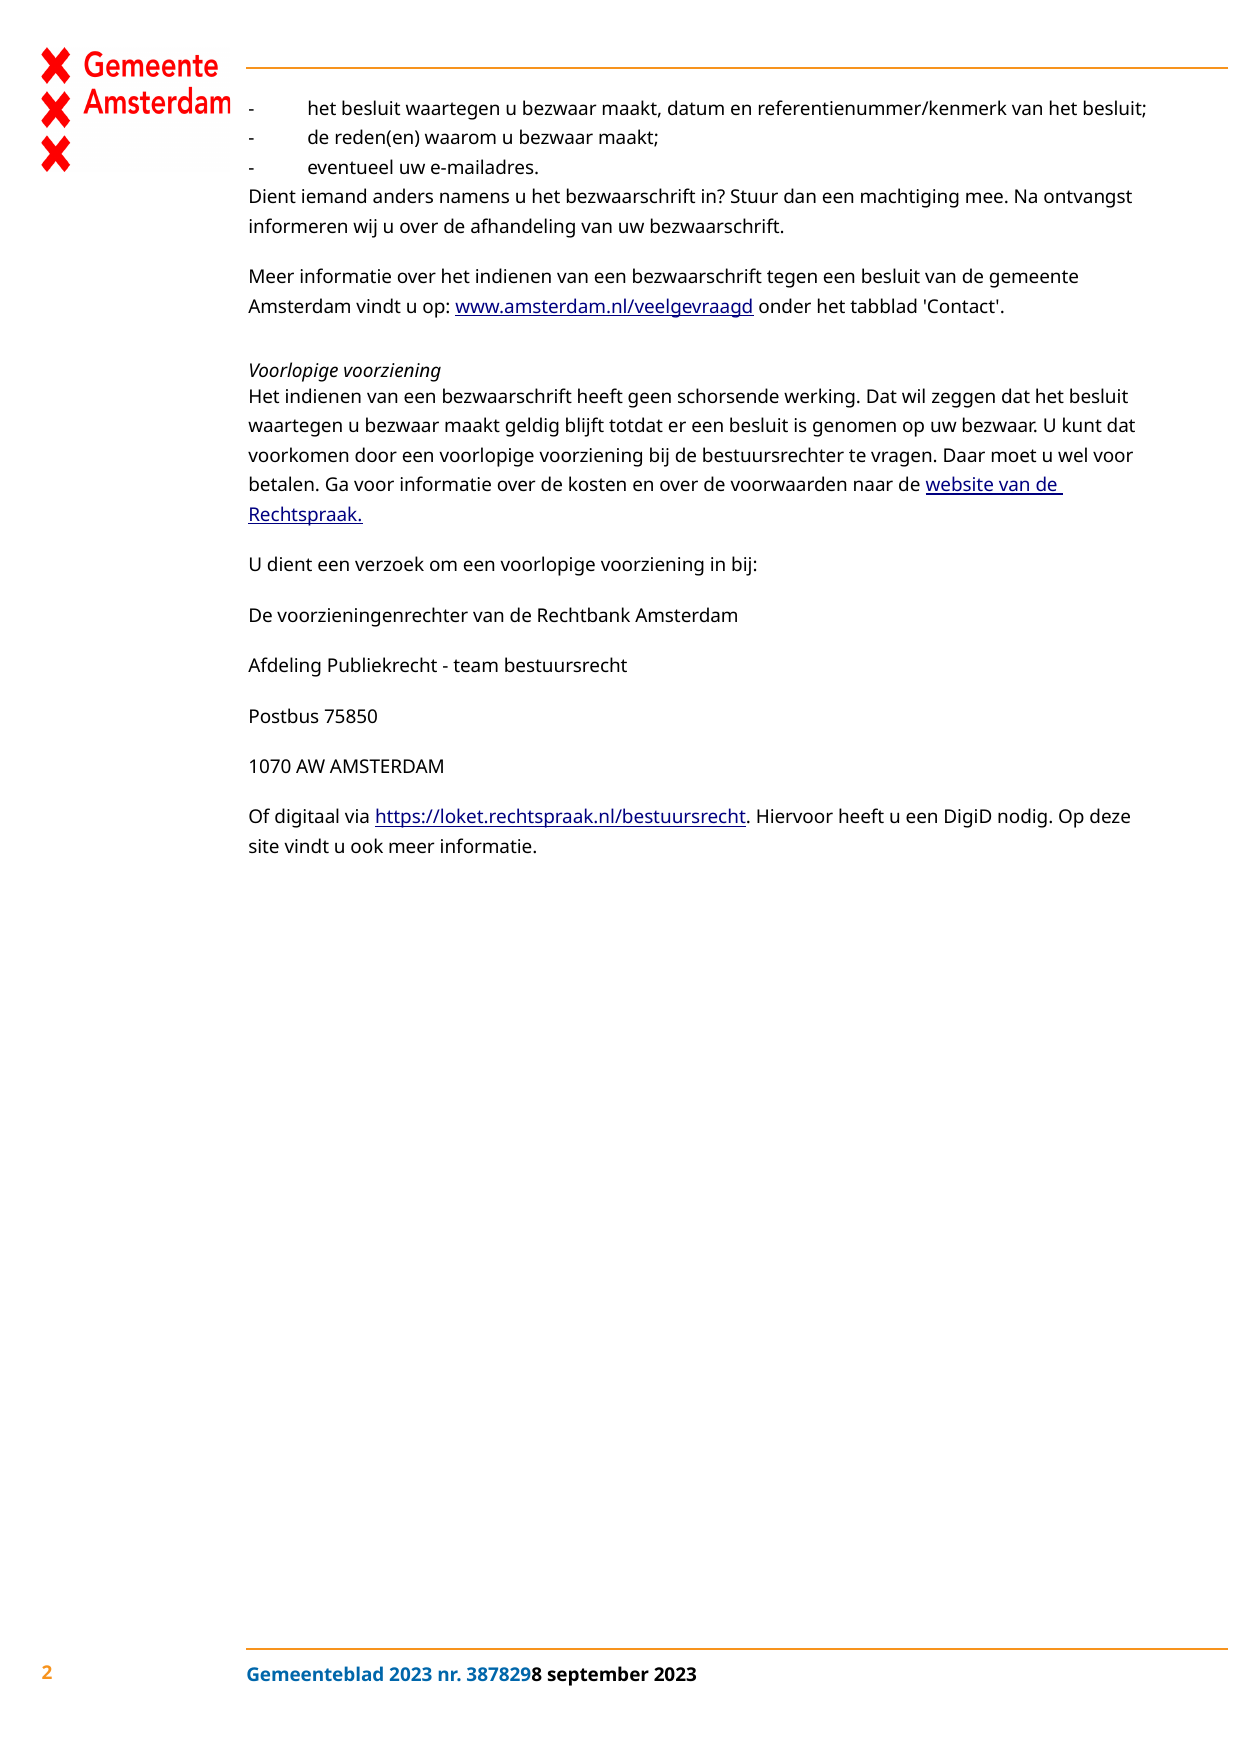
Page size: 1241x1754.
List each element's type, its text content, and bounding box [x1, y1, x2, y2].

picture [41, 47, 231, 172]
text Afdeling Publiekrecht - team bestuursrecht [248, 652, 1152, 678]
text Voorlopige voorziening [248, 357, 1152, 383]
text Meer informatie over het indienen van een bezwaarschrift tegen een besluit van de gemeente Amsterdam vindt u op: www.amsterdam.nl/veelgevraagd onder het tabblad 'Contact'. [248, 263, 1152, 319]
text Het indienen van een bezwaarschrift heeft geen schorsende werking. Dat wil zeggen dat het besluit waartegen u bezwaar maakt geldig blijft totdat er een besluit is genomen op uw bezwaar. U kunt dat voorkomen door een voorlopige voorziening bij de bestuursrechter te vragen. Daar moet u wel voor betalen. Ga voor informatie over de kosten en over de voorwaarden naar de website van de Rechtspraak. [248, 383, 1152, 527]
text 1070 AW AMSTERDAM [248, 753, 1152, 779]
text Dient iemand anders namens u het bezwaarschrift in? Stuur dan een machtiging mee. Na ontvangst informeren wij u over de afhandeling van uw bezwaarschrift. [248, 183, 1152, 239]
text Postbus 75850 [248, 703, 1152, 728]
list eventueel uw e-mailadres. [248, 154, 1152, 180]
text Of digitaal via https://loket.rechtspraak.nl/bestuursrecht. Hiervoor heeft u een DigiD nodig. Op deze site vindt u ook meer informatie. [248, 804, 1152, 859]
list de reden(en) waarom u bezwaar maakt; [248, 124, 1152, 150]
text U dient een verzoek om een voorlopige voorziening in bij: [248, 552, 1152, 577]
text De voorzieningenrechter van de Rechtbank Amsterdam [248, 602, 1152, 628]
list het besluit waartegen u bezwaar maakt, datum en referentienummer/kenmerk van het besluit; [248, 95, 1152, 121]
